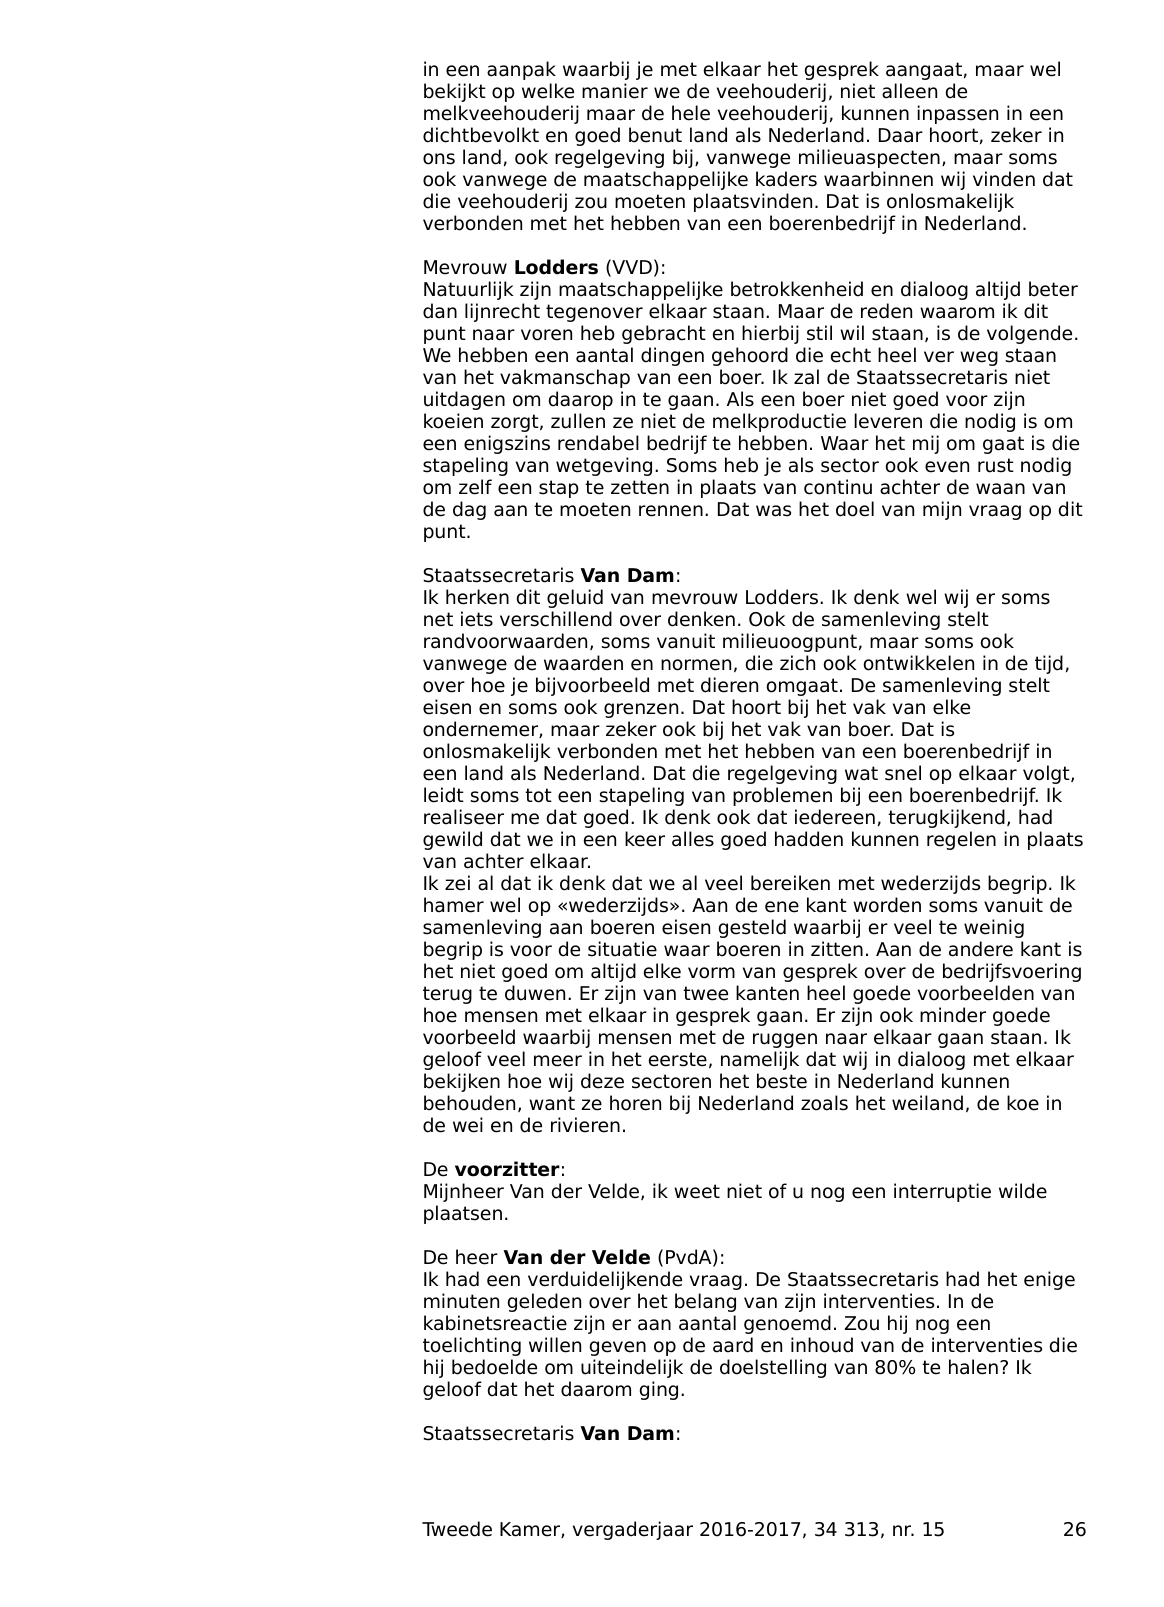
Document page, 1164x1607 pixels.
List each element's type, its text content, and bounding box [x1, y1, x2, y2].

text Mevrouw Lodders (VVD): [422, 257, 1087, 279]
text De voorzitter: [422, 1159, 1087, 1181]
text in een aanpak waarbij je met elkaar het gesprek aangaat, maar wel bekijkt op welke manier we de veehouderij, niet alleen de melkveehouderij maar de hele veehouderij, kunnen inpassen in een dichtbevolkt en goed benut land als Nederland. Daar hoort, zeker in ons land, ook regelgeving bij, vanwege milieuaspecten, maar soms ook vanwege de maatschappelijke kaders waarbinnen wij vinden dat die veehouderij zou moeten plaatsvinden. Dat is onlosmakelijk verbonden met het hebben van een boerenbedrijf in Nederland. [422, 59, 1087, 235]
text Ik had een verduidelijkende vraag. De Staatssecretaris had het enige minuten geleden over het belang van zijn interventies. In de kabinetsreactie zijn er aan aantal genoemd. Zou hij nog een toelichting willen geven op de aard en inhoud van de interventies die hij bedoelde om uiteindelijk de doelstelling van 80% te halen? Ik geloof dat het daarom ging. [422, 1269, 1087, 1401]
text Ik herken dit geluid van mevrouw Lodders. Ik denk wel wij er soms net iets verschillend over denken. Ook de samenleving stelt randvoorwaarden, soms vanuit milieuoogpunt, maar soms ook vanwege de waarden en normen, die zich ook ontwikkelen in de tijd, over hoe je bijvoorbeeld met dieren omgaat. De samenleving stelt eisen en soms ook grenzen. Dat hoort bij het vak van elke ondernemer, maar zeker ook bij het vak van boer. Dat is onlosmakelijk verbonden met het hebben van een boerenbedrijf in een land als Nederland. Dat die regelgeving wat snel op elkaar volgt, leidt soms tot een stapeling van problemen bij een boerenbedrijf. Ik realiseer me dat goed. Ik denk ook dat iedereen, terugkijkend, had gewild dat we in een keer alles goed hadden kunnen regelen in plaats van achter elkaar. [422, 587, 1087, 873]
text Ik zei al dat ik denk dat we al veel bereiken met wederzijds begrip. Ik hamer wel op «wederzijds». Aan de ene kant worden soms vanuit de samenleving aan boeren eisen gesteld waarbij er veel te weinig begrip is voor de situatie waar boeren in zitten. Aan de andere kant is het niet goed om altijd elke vorm van gesprek over de bedrijfsvoering terug te duwen. Er zijn van twee kanten heel goede voorbeelden van hoe mensen met elkaar in gesprek gaan. Er zijn ook minder goede voorbeeld waarbij mensen met de ruggen naar elkaar gaan staan. Ik geloof veel meer in het eerste, namelijk dat wij in dialoog met elkaar bekijken hoe wij deze sectoren het beste in Nederland kunnen behouden, want ze horen bij Nederland zoals het weiland, de koe in de wei en de rivieren. [422, 873, 1087, 1136]
text Natuurlijk zijn maatschappelijke betrokkenheid en dialoog altijd beter dan lijnrecht tegenover elkaar staan. Maar de reden waarom ik dit punt naar voren heb gebracht en hierbij stil wil staan, is de volgende. We hebben een aantal dingen gehoord die echt heel ver weg staan van het vakmanschap van een boer. Ik zal de Staatssecretaris niet uitdagen om daarop in te gaan. Als een boer niet goed voor zijn koeien zorgt, zullen ze niet de melkproductie leveren die nodig is om een enigszins rendabel bedrijf te hebben. Waar het mij om gaat is die stapeling van wetgeving. Soms heb je als sector ook even rust nodig om zelf een stap te zetten in plaats van continu achter de waan van de dag aan te moeten rennen. Dat was het doel van mijn vraag op dit punt. [422, 279, 1087, 543]
text Mijnheer Van der Velde, ik weet niet of u nog een interruptie wilde plaatsen. [422, 1181, 1087, 1224]
text Staatssecretaris Van Dam: [422, 1423, 1087, 1445]
text Staatssecretaris Van Dam: [422, 565, 1087, 587]
text De heer Van der Velde (PvdA): [422, 1247, 1087, 1269]
